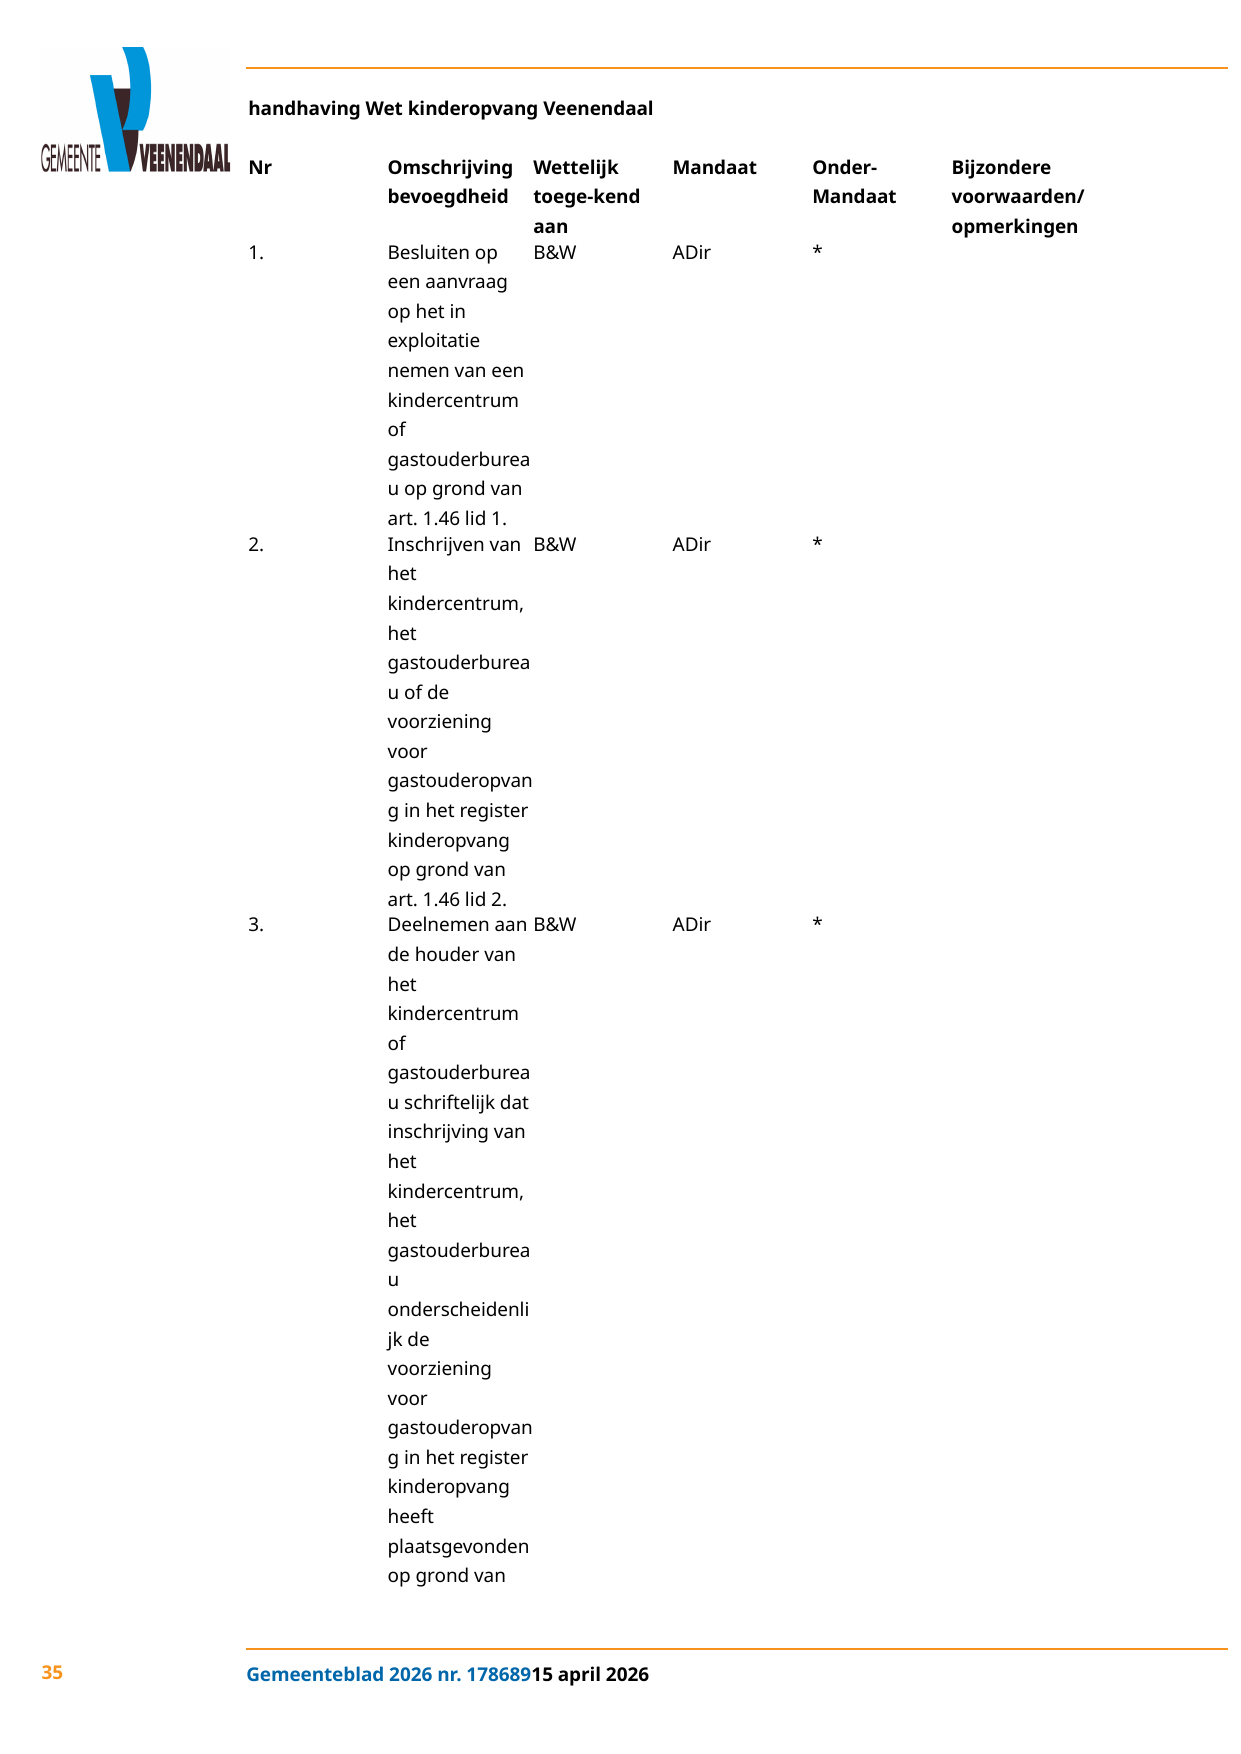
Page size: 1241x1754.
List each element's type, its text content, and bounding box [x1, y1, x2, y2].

table_cell [951, 531, 1152, 912]
table_header Onder- Mandaat [812, 154, 951, 239]
table_cell Inschrijven van het kindercentrum, het gastouderbureau of de voorziening voor gastouderopvang in het register kinderopvang op grond van art. 1.46 lid 2. [388, 531, 533, 912]
table_cell B&W [533, 531, 672, 912]
text handhaving Wet kinderopvang Veenendaal [248, 95, 1152, 121]
table_cell Deelnemen aan de houder van het kindercentrum of gastouderbureau schriftelijk dat inschrijving van het kindercentrum, het gastouderbureau onderscheidenlijk de voorziening voor gastouderopvang in het register kinderopvang heeft plaatsgevonden op grond van [388, 912, 533, 1588]
table_cell [951, 239, 1152, 531]
table_header Omschrijving bevoegdheid [388, 154, 533, 239]
table_header Wettelijk toege-kend aan [533, 154, 672, 239]
table_cell ADir [673, 239, 812, 531]
table_cell ADir [673, 912, 812, 1588]
table_cell [951, 912, 1152, 1588]
table_cell 2. [248, 531, 387, 912]
table_cell * [812, 531, 951, 912]
table_cell ADir [673, 531, 812, 912]
table_header Bijzondere voorwaarden/ opmerkingen [951, 154, 1152, 239]
table_cell * [812, 912, 951, 1588]
table_header Nr [248, 154, 387, 239]
table_header Mandaat [673, 154, 812, 239]
table_cell Besluiten op een aanvraag op het in exploitatie nemen van een kindercentrum of gastouderbureau op grond van art. 1.46 lid 1. [388, 239, 533, 531]
table_cell * [812, 239, 951, 531]
picture [123, 47, 231, 172]
picture [41, 47, 130, 172]
table_cell B&W [533, 239, 672, 531]
table_cell 3. [248, 912, 387, 1588]
table_cell 1. [248, 239, 387, 531]
table_cell B&W [533, 912, 672, 1588]
